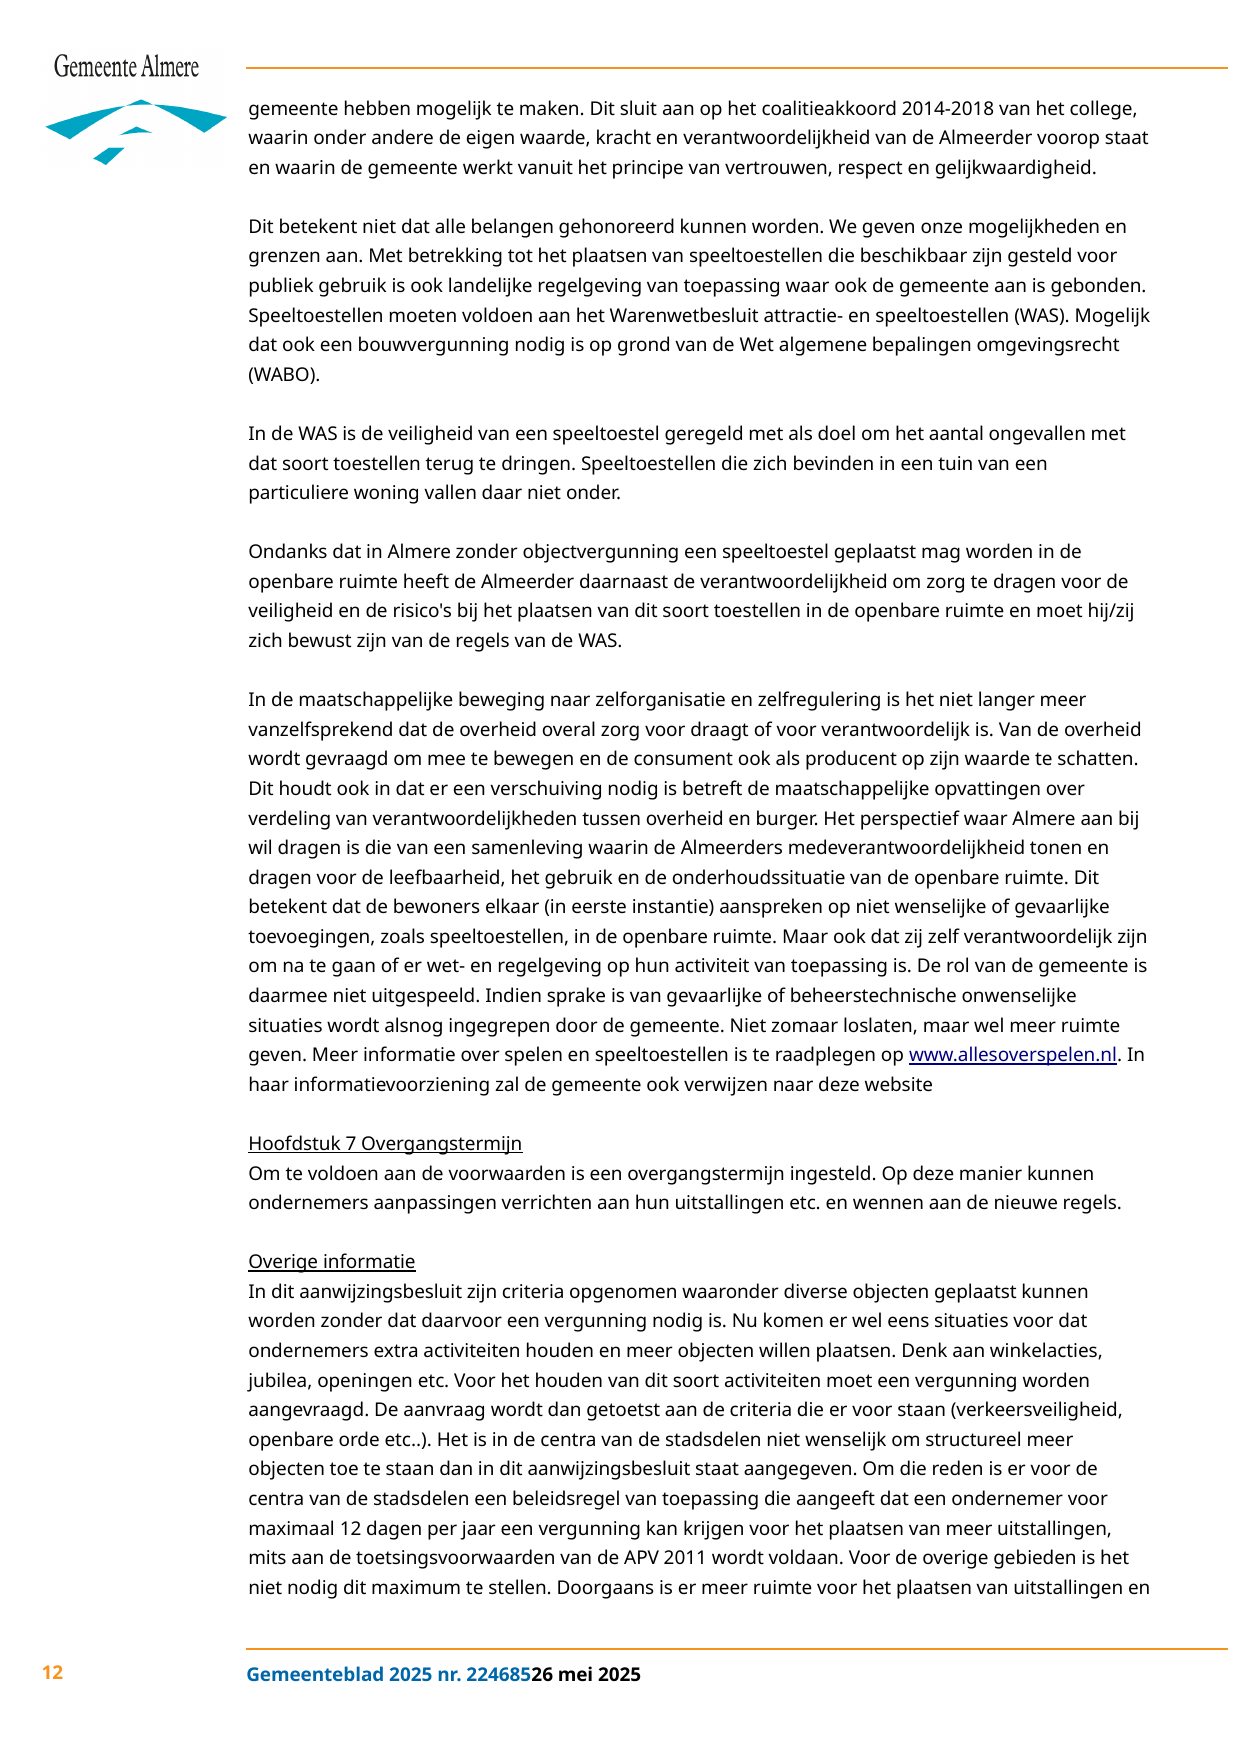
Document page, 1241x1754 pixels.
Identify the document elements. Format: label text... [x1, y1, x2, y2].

text gemeente hebben mogelijk te maken. Dit sluit aan op het coalitieakkoord 2014-2018 van het college, waarin onder andere de eigen waarde, kracht en verantwoordelijkheid van de Almeerder voorop staat en waarin de gemeente werkt vanuit het principe van vertrouwen, respect en gelijkwaardigheid. [248, 95, 1152, 180]
text In de WAS is de veiligheid van een speeltoestel geregeld met als doel om het aantal ongevallen met dat soort toestellen terug te dringen. Speeltoestellen die zich bevinden in een tuin van een particuliere woning vallen daar niet onder. [248, 420, 1152, 505]
text In dit aanwijzingsbesluit zijn criteria opgenomen waaronder diverse objecten geplaatst kunnen worden zonder dat daarvoor een vergunning nodig is. Nu komen er wel eens situaties voor dat ondernemers extra activiteiten houden en meer objecten willen plaatsen. Denk aan winkelacties, jubilea, openingen etc. Voor het houden van dit soort activiteiten moet een vergunning worden aangevraagd. De aanvraag wordt dan getoetst aan de criteria die er voor staan (verkeersveiligheid, openbare orde etc..). Het is in de centra van de stadsdelen niet wenselijk om structureel meer objecten toe te staan dan in dit aanwijzingsbesluit staat aangegeven. Om die reden is er voor de centra van de stadsdelen een beleidsregel van toepassing die aangeeft dat een ondernemer voor maximaal 12 dagen per jaar een vergunning kan krijgen voor het plaatsen van meer uitstallingen, mits aan de toetsingsvoorwaarden van de APV 2011 wordt voldaan. Voor de overige gebieden is het niet nodig dit maximum te stellen. Doorgaans is er meer ruimte voor het plaatsen van uitstallingen en [248, 1278, 1152, 1600]
picture [41, 47, 231, 172]
text Ondanks dat in Almere zonder objectvergunning een speeltoestel geplaatst mag worden in de openbare ruimte heeft de Almeerder daarnaast de verantwoordelijkheid om zorg te dragen voor de veiligheid en de risico's bij het plaatsen van dit soort toestellen in de openbare ruimte en moet hij/zij zich bewust zijn van de regels van de WAS. [248, 538, 1152, 653]
text Overige informatie [248, 1248, 1152, 1274]
text Dit betekent niet dat alle belangen gehonoreerd kunnen worden. We geven onze mogelijkheden en grenzen aan. Met betrekking tot het plaatsen van speeltoestellen die beschikbaar zijn gesteld voor publiek gebruik is ook landelijke regelgeving van toepassing waar ook de gemeente aan is gebonden. Speeltoestellen moeten voldoen aan het Warenwetbesluit attractie- en speeltoestellen (WAS). Mogelijk dat ook een bouwvergunning nodig is op grond van de Wet algemene bepalingen omgevingsrecht (WABO). [248, 213, 1152, 387]
text Hoofdstuk 7 Overgangstermijn [248, 1130, 1152, 1156]
text Om te voldoen aan de voorwaarden is een overgangstermijn ingesteld. Op deze manier kunnen ondernemers aanpassingen verrichten aan hun uitstallingen etc. en wennen aan de nieuwe regels. [248, 1160, 1152, 1215]
text In de maatschappelijke beweging naar zelforganisatie en zelfregulering is het niet langer meer vanzelfsprekend dat de overheid overal zorg voor draagt of voor verantwoordelijk is. Van de overheid wordt gevraagd om mee te bewegen en de consument ook als producent op zijn waarde te schatten. Dit houdt ook in dat er een verschuiving nodig is betreft de maatschappelijke opvattingen over verdeling van verantwoordelijkheden tussen overheid en burger. Het perspectief waar Almere aan bij wil dragen is die van een samenleving waarin de Almeerders medeverantwoordelijkheid tonen en dragen voor de leefbaarheid, het gebruik en de onderhoudssituatie van de openbare ruimte. Dit betekent dat de bewoners elkaar (in eerste instantie) aanspreken op niet wenselijke of gevaarlijke toevoegingen, zoals speeltoestellen, in de openbare ruimte. Maar ook dat zij zelf verantwoordelijk zijn om na te gaan of er wet- en regelgeving op hun activiteit van toepassing is. De rol van de gemeente is daarmee niet uitgespeeld. Indien sprake is van gevaarlijke of beheerstechnische onwenselijke situaties wordt alsnog ingegrepen door de gemeente. Niet zomaar loslaten, maar wel meer ruimte geven. Meer informatie over spelen en speeltoestellen is te raadplegen op www.allesoverspelen.nl. In haar informatievoorziening zal de gemeente ook verwijzen naar deze website [248, 686, 1152, 1097]
